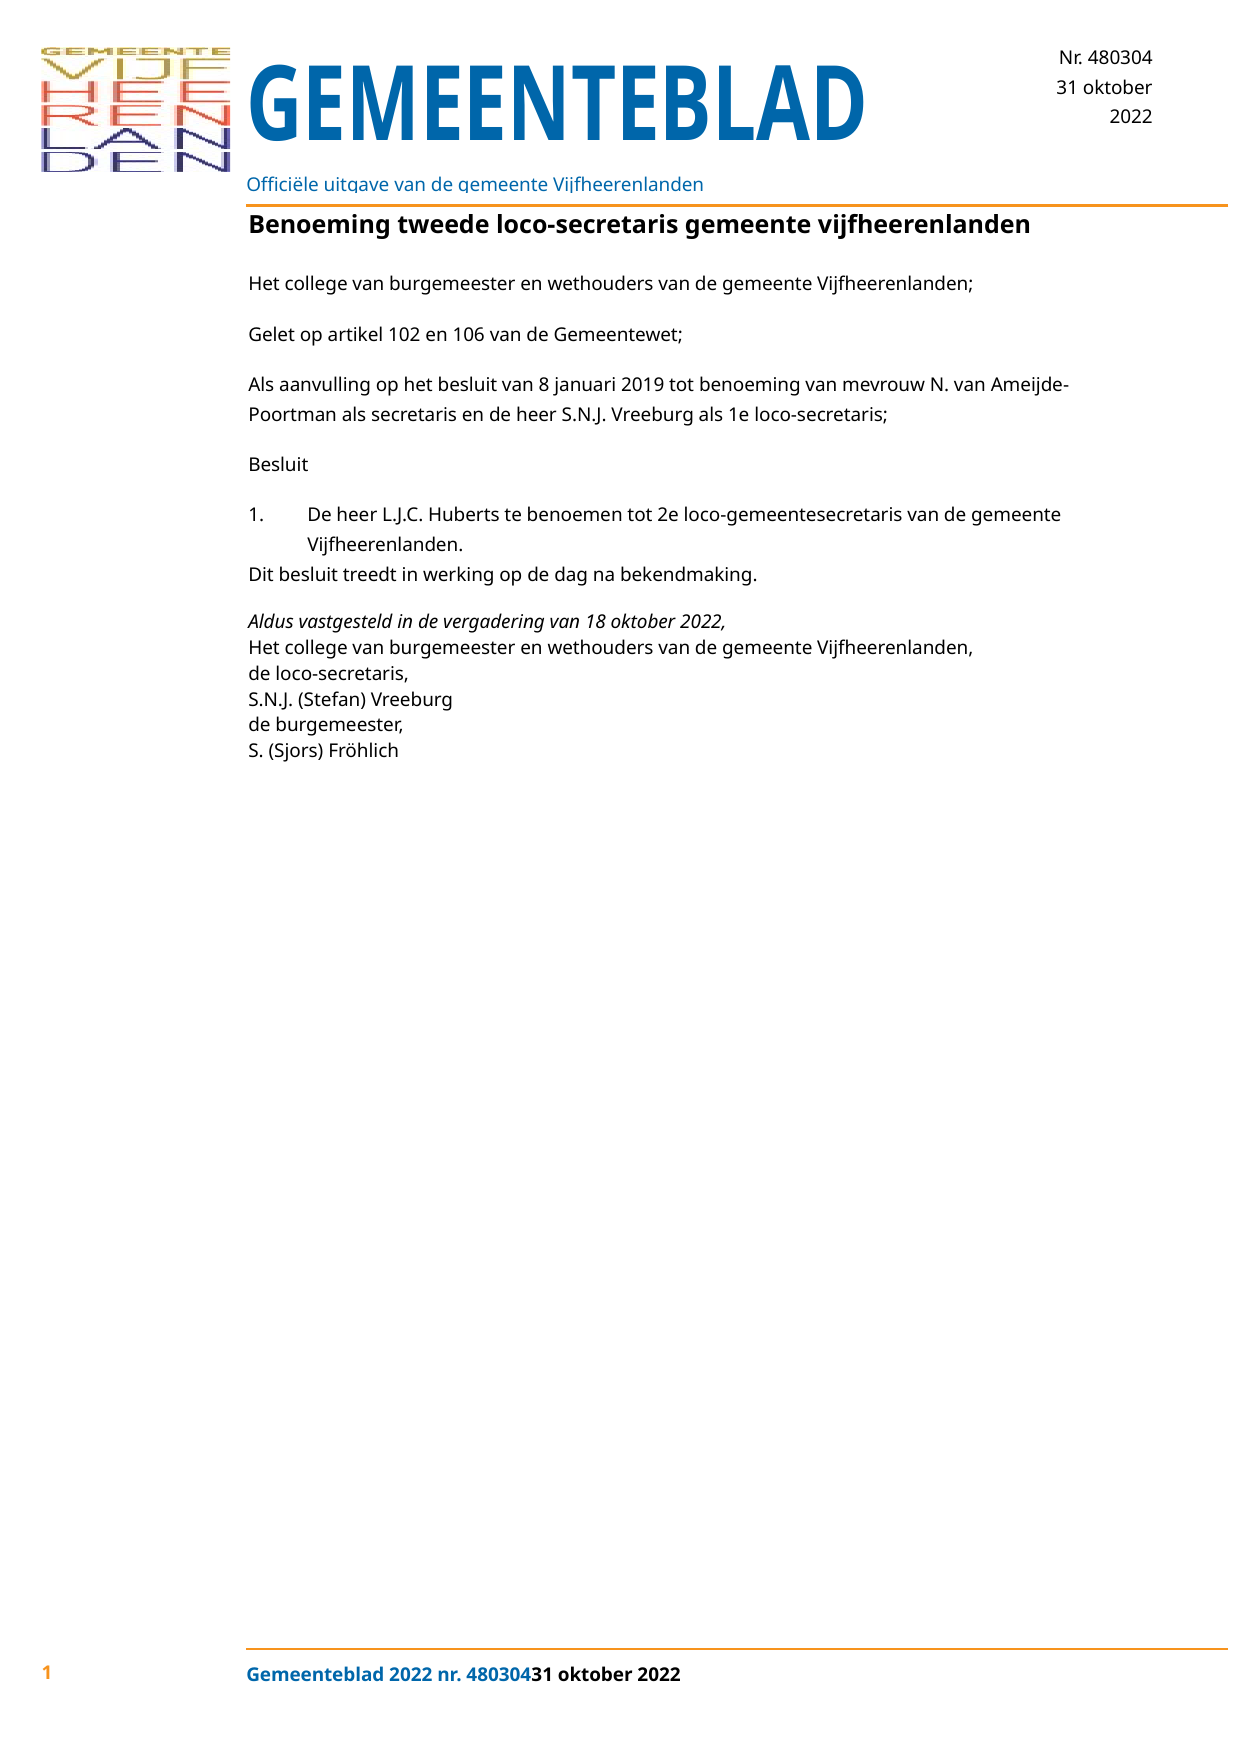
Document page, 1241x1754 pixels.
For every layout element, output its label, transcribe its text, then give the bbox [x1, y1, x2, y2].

text Benoeming tweede loco-secretaris gemeente vijfheerenlanden [248, 207, 1152, 241]
text de burgemeester, [248, 711, 1152, 737]
picture [41, 47, 231, 172]
text Als aanvulling op het besluit van 8 januari 2019 tot benoeming van mevrouw N. van Ameijde-Poortman als secretaris en de heer S.N.J. Vreeburg als 1e loco-secretaris; [248, 371, 1152, 426]
text Het college van burgemeester en wethouders van de gemeente Vijfheerenlanden, [248, 634, 1152, 660]
text de loco-secretaris, [248, 660, 1152, 686]
list De heer L.J.C. Huberts te benoemen tot 2e loco-gemeentesecretaris van de gemeente Vijfheerenlanden. [248, 502, 1152, 557]
text Dit besluit treedt in werking op de dag na bekendmaking. [248, 561, 1152, 586]
text Gelet op artikel 102 en 106 van de Gemeentewet; [248, 321, 1152, 346]
text S. (Sjors) Fröhlich [248, 737, 1152, 763]
text Besluit [248, 451, 1152, 477]
text S.N.J. (Stefan) Vreeburg [248, 686, 1152, 711]
text Aldus vastgesteld in de vergadering van 18 oktober 2022, [248, 608, 1152, 634]
text Het college van burgemeester en wethouders van de gemeente Vijfheerenlanden; [248, 270, 1152, 296]
